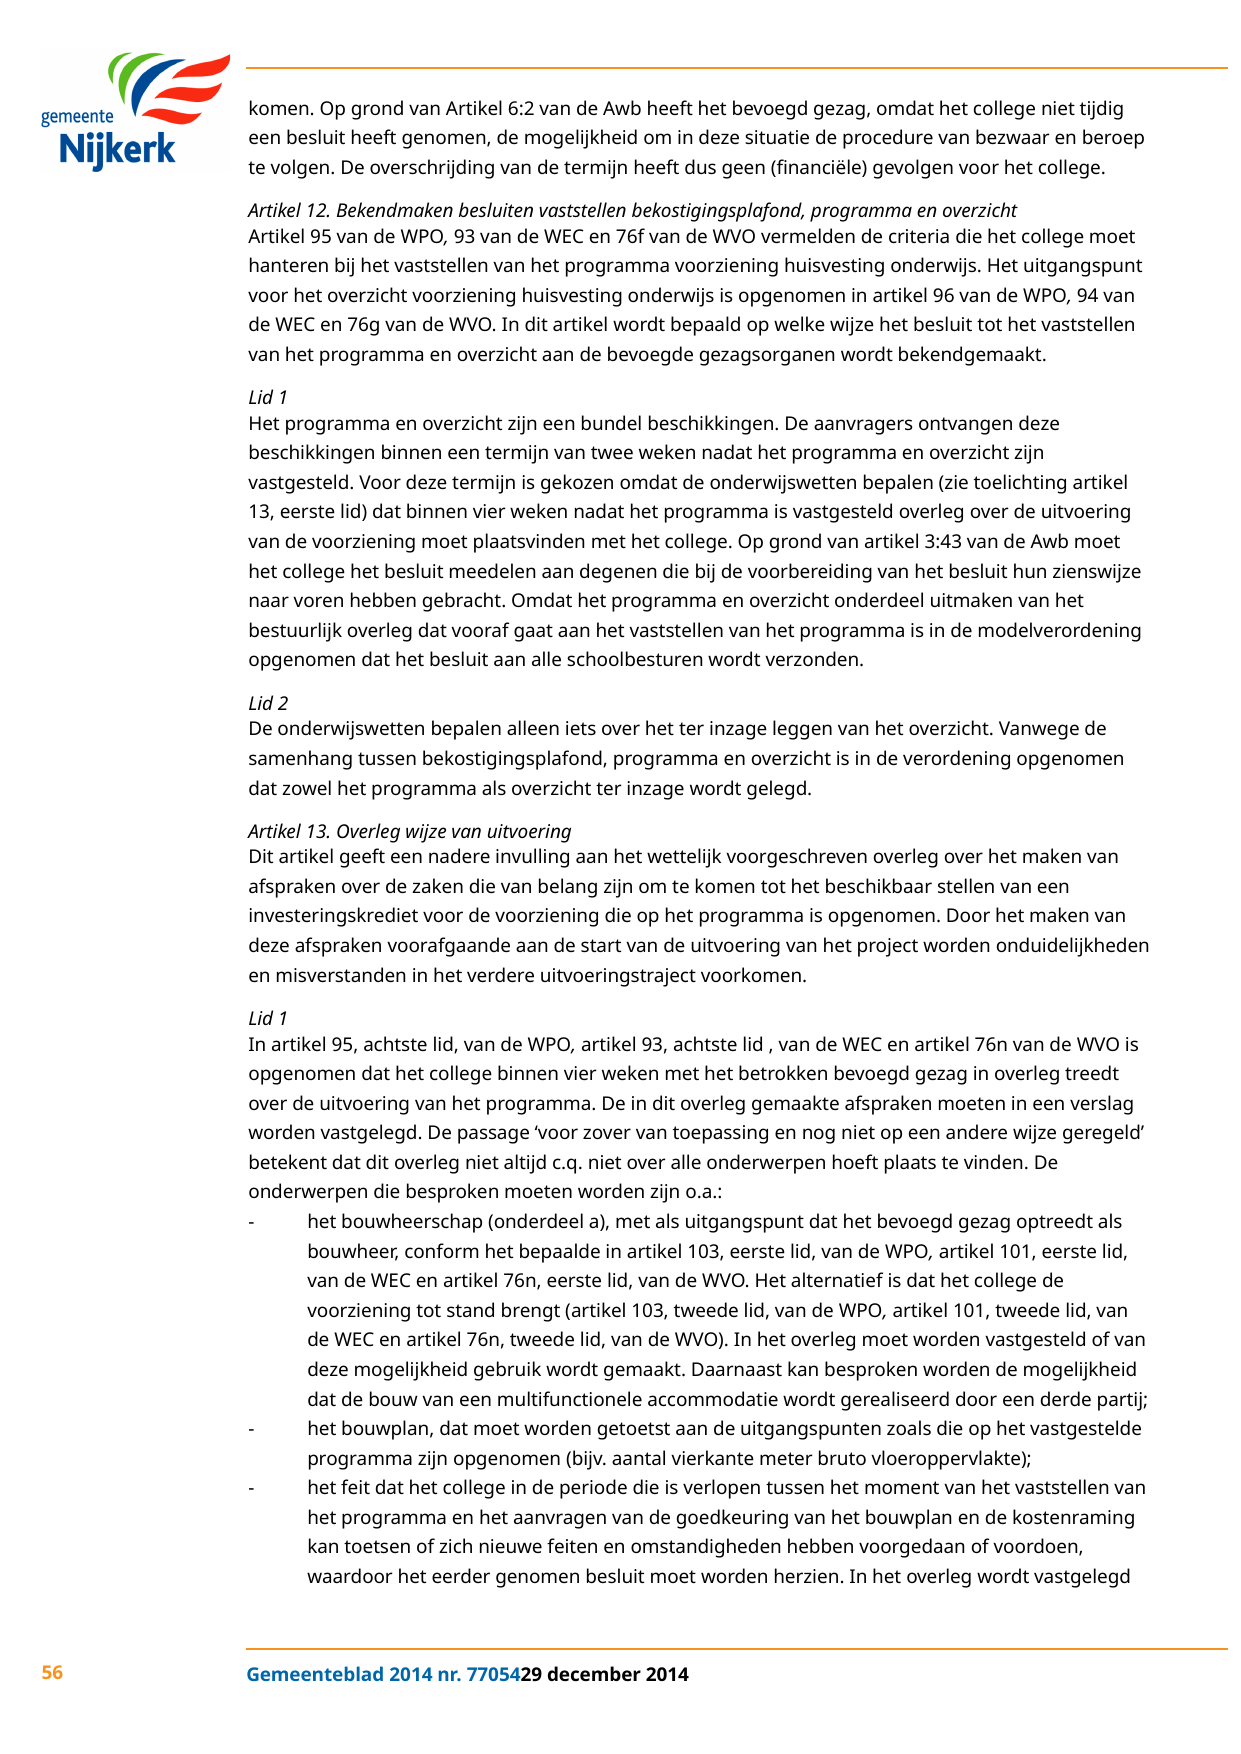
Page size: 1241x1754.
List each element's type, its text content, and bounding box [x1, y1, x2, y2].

text De onderwijswetten bepalen alleen iets over het ter inzage leggen van het overzicht. Vanwege de samenhang tussen bekostigingsplafond, programma en overzicht is in de verordening opgenomen dat zowel het programma als overzicht ter inzage wordt gelegd. [248, 716, 1152, 800]
text Het programma en overzicht zijn een bundel beschikkingen. De aanvragers ontvangen deze beschikkingen binnen een termijn van twee weken nadat het programma en overzicht zijn vastgesteld. Voor deze termijn is gekozen omdat de onderwijswetten bepalen (zie toelichting artikel 13, eerste lid) dat binnen vier weken nadat het programma is vastgesteld overleg over de uitvoering van de voorziening moet plaatsvinden met het college. Op grond van artikel 3:43 van de Awb moet het college het besluit meedelen aan degenen die bij de voorbereiding van het besluit hun zienswijze naar voren hebben gebracht. Omdat het programma en overzicht onderdeel uitmaken van het bestuurlijk overleg dat vooraf gaat aan het vaststellen van het programma is in de modelverordening opgenomen dat het besluit aan alle schoolbesturen wordt verzonden. [248, 410, 1152, 672]
list het bouwplan, dat moet worden getoetst aan de uitgangspunten zoals die op het vastgestelde programma zijn opgenomen (bijv. aantal vierkante meter bruto vloeroppervlakte); [248, 1415, 1152, 1471]
text Artikel 95 van de WPO, 93 van de WEC en 76f van de WVO vermelden de criteria die het college moet hanteren bij het vaststellen van het programma voorziening huisvesting onderwijs. Het uitgangspunt voor het overzicht voorziening huisvesting onderwijs is opgenomen in artikel 96 van de WPO, 94 van de WEC en 76g van de WVO. In dit artikel wordt bepaald op welke wijze het besluit tot het vaststellen van het programma en overzicht aan de bevoegde gezagsorganen wordt bekendgemaakt. [248, 223, 1152, 367]
text In artikel 95, achtste lid, van de WPO, artikel 93, achtste lid , van de WEC en artikel 76n van de WVO is opgenomen dat het college binnen vier weken met het betrokken bevoegd gezag in overleg treedt over de uitvoering van het programma. De in dit overleg gemaakte afspraken moeten in een verslag worden vastgelegd. De passage ‘voor zover van toepassing en nog niet op een andere wijze geregeld’ betekent dat dit overleg niet altijd c.q. niet over alle onderwerpen hoeft plaats te vinden. De onderwerpen die besproken moeten worden zijn o.a.: [248, 1031, 1152, 1204]
text Lid 1 [248, 384, 1152, 410]
picture [41, 47, 231, 172]
list het feit dat het college in de periode die is verlopen tussen het moment van het vaststellen van het programma en het aanvragen van de goedkeuring van het bouwplan en de kostenraming kan toetsen of zich nieuwe feiten en omstandigheden hebben voorgedaan of voordoen, waardoor het eerder genomen besluit moet worden herzien. In het overleg wordt vastgelegd [248, 1474, 1152, 1589]
text Lid 2 [248, 690, 1152, 716]
text Dit artikel geeft een nadere invulling aan het wettelijk voorgeschreven overleg over het maken van afspraken over de zaken die van belang zijn om te komen tot het beschikbaar stellen van een investeringskrediet voor de voorziening die op het programma is opgenomen. Door het maken van deze afspraken voorafgaande aan de start van de uitvoering van het project worden onduidelijkheden en misverstanden in het verdere uitvoeringstraject voorkomen. [248, 843, 1152, 988]
list het bouwheerschap (onderdeel a), met als uitgangspunt dat het bevoegd gezag optreedt als bouwheer, conform het bepaalde in artikel 103, eerste lid, van de WPO, artikel 101, eerste lid, van de WEC en artikel 76n, eerste lid, van de WVO. Het alternatief is dat het college de voorziening tot stand brengt (artikel 103, tweede lid, van de WPO, artikel 101, tweede lid, van de WEC en artikel 76n, tweede lid, van de WVO). In het overleg moet worden vastgesteld of van deze mogelijkheid gebruik wordt gemaakt. Daarnaast kan besproken worden de mogelijkheid dat de bouw van een multifunctionele accommodatie wordt gerealiseerd door een derde partij; [248, 1208, 1152, 1411]
text komen. Op grond van Artikel 6:2 van de Awb heeft het bevoegd gezag, omdat het college niet tijdig een besluit heeft genomen, de mogelijkheid om in deze situatie de procedure van bezwaar en beroep te volgen. De overschrijding van de termijn heeft dus geen (financiële) gevolgen voor het college. [248, 95, 1152, 180]
text Artikel 12. Bekendmaken besluiten vaststellen bekostigingsplafond, programma en overzicht [248, 197, 1152, 223]
text Artikel 13. Overleg wijze van uitvoering [248, 818, 1152, 843]
text Lid 1 [248, 1005, 1152, 1031]
